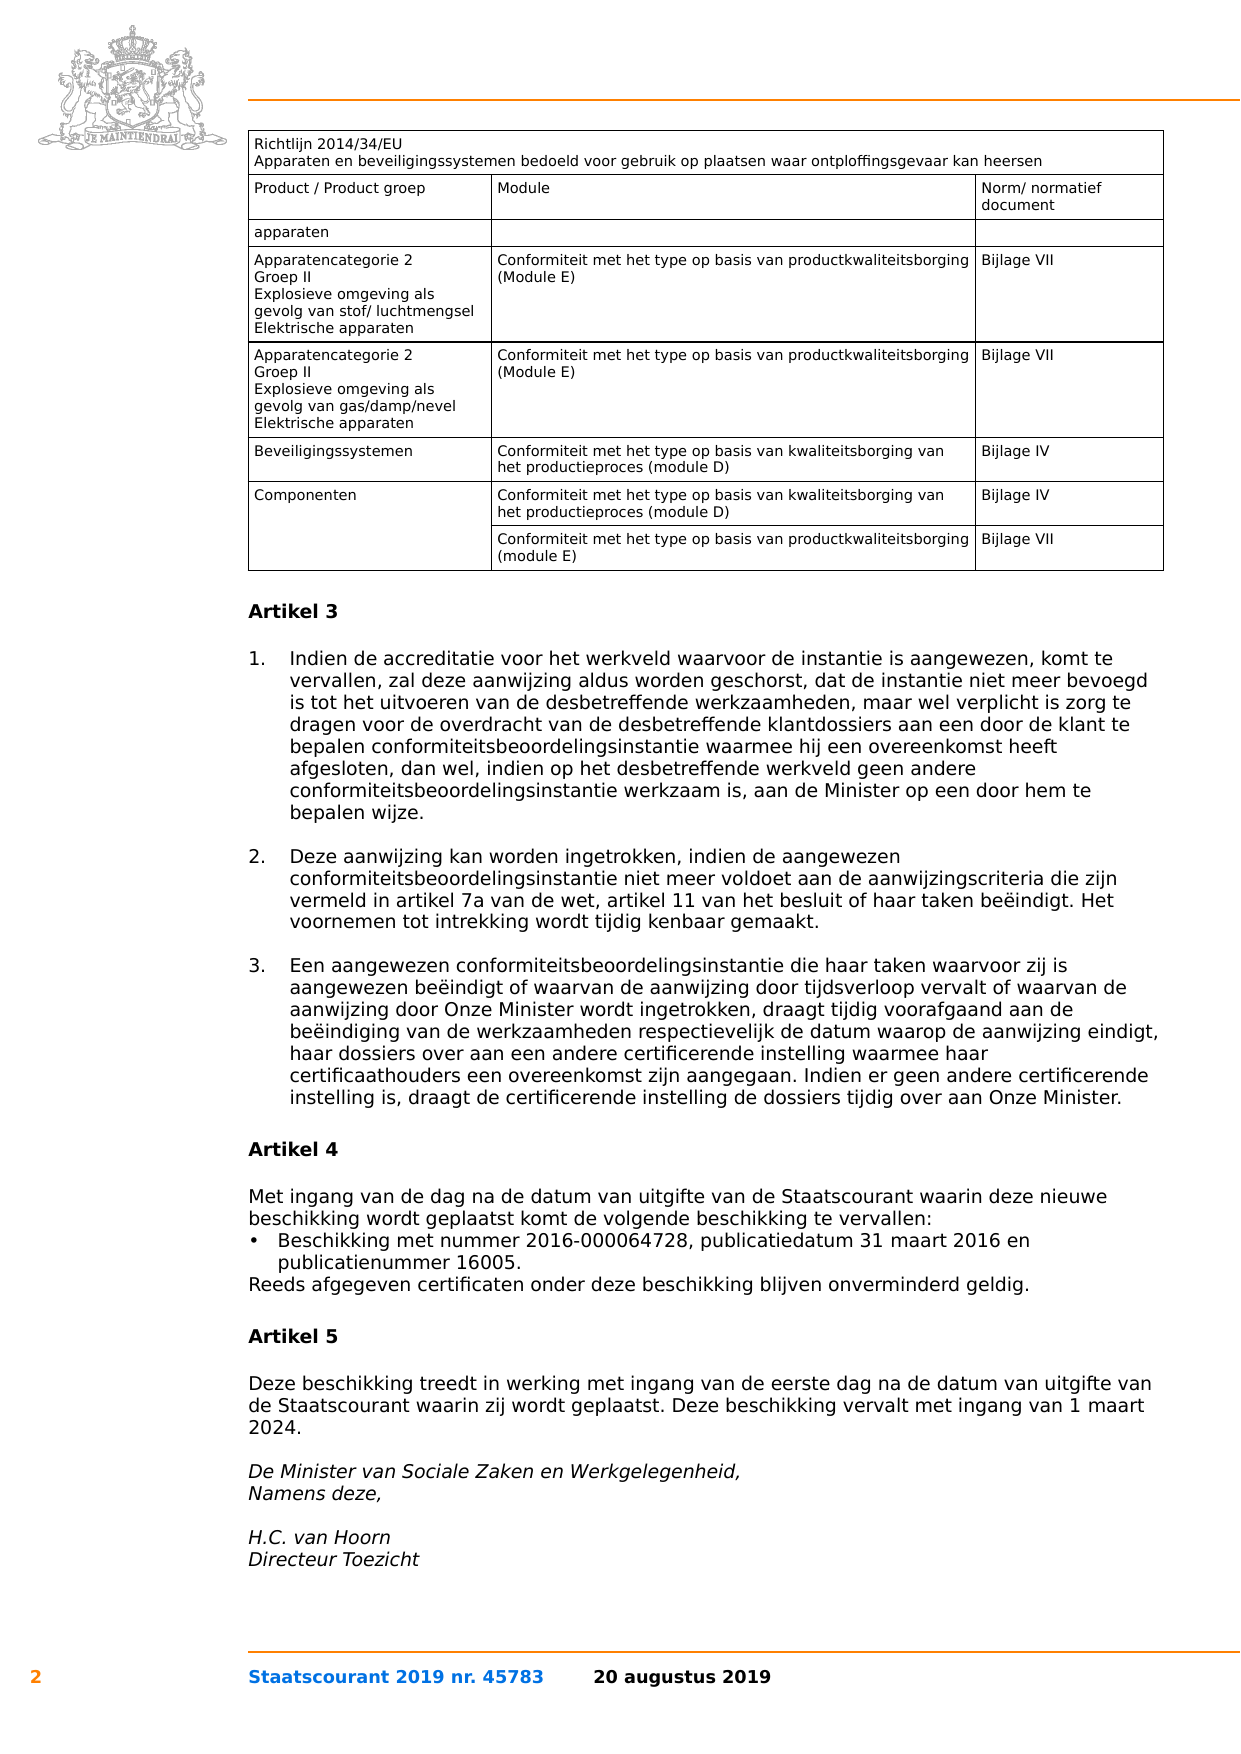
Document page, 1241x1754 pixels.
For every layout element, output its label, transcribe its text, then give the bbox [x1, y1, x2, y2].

table_cell Bijlage IV [976, 482, 1163, 525]
table_cell Bijlage VII [976, 526, 1163, 570]
text Deze beschikking treedt in werking met ingang van de eerste dag na de datum van uitgifte van de Staatscourant waarin zij wordt geplaatst. Deze beschikking vervalt met ingang van 1 maart 2024. [248, 1373, 1163, 1439]
text Reeds afgegeven certificaten onder deze beschikking blijven onverminderd geldig. [248, 1274, 1163, 1296]
table_cell Apparatencategorie 2 Groep II Explosieve omgeving als gevolg van stof/ luchtmengsel Elektrische apparaten [249, 247, 491, 341]
table_cell Conformiteit met het type op basis van kwaliteitsborging van het productieproces (module D) [492, 438, 975, 481]
text Met ingang van de dag na de datum van uitgifte van de Staatscourant waarin deze nieuwe beschikking wordt geplaatst komt de volgende beschikking te vervallen: [248, 1186, 1163, 1230]
table_cell Module [492, 175, 975, 219]
table_cell apparaten [249, 220, 491, 246]
table_cell Conformiteit met het type op basis van kwaliteitsborging van het productieproces (module D) [492, 482, 975, 525]
table_header Richtlijn 2014/34/EU Apparaten en beveiligingssystemen bedoeld voor gebruik op plaatsen waar ontploffingsgevaar kan heersen [249, 131, 1163, 174]
subtitle Artikel 5 [248, 1326, 1163, 1348]
table_cell Apparatencategorie 2 Groep II Explosieve omgeving als gevolg van gas/damp/nevel Elektrische apparaten [249, 343, 491, 437]
table_cell Bijlage VII [976, 343, 1163, 437]
table_cell Bijlage IV [976, 438, 1163, 481]
table_cell Bijlage VII [976, 247, 1163, 341]
table_cell Conformiteit met het type op basis van productkwaliteitsborging (Module E) [492, 343, 975, 437]
text • Beschikking met nummer 2016-000064728, publicatiedatum 31 maart 2016 en publicatienummer 16005. [248, 1230, 1163, 1274]
text 3. Een aangewezen conformiteitsbeoordelingsinstantie die haar taken waarvoor zij is aangewezen beëindigt of waarvan de aanwijzing door tijdsverloop vervalt of waarvan de aanwijzing door Onze Minister wordt ingetrokken, draagt tijdig voorafgaand aan de beëindiging van de werkzaamheden respectievelijk de datum waarop de aanwijzing eindigt, haar dossiers over aan een andere certificerende instelling waarmee haar certificaathouders een overeenkomst zijn aangegaan. Indien er geen andere certificerende instelling is, draagt de certificerende instelling de dossiers tijdig over aan Onze Minister. [248, 955, 1163, 1109]
table_cell Conformiteit met het type op basis van productkwaliteitsborging (Module E) [492, 247, 975, 341]
text De Minister van Sociale Zaken en Werkgelegenheid, Namens deze, H.C. van Hoorn Directeur Toezicht [248, 1461, 1163, 1571]
picture [38, 25, 227, 150]
table_cell Beveiligingssystemen [249, 438, 491, 481]
text 1. Indien de accreditatie voor het werkveld waarvoor de instantie is aangewezen, komt te vervallen, zal deze aanwijzing aldus worden geschorst, dat de instantie niet meer bevoegd is tot het uitvoeren van de desbetreffende werkzaamheden, maar wel verplicht is zorg te dragen voor de overdracht van de desbetreffende klantdossiers aan een door de klant te bepalen conformiteitsbeoordelingsinstantie waarmee hij een overeenkomst heeft afgesloten, dan wel, indien op het desbetreffende werkveld geen andere conformiteitsbeoordelingsinstantie werkzaam is, aan de Minister op een door hem te bepalen wijze. [248, 648, 1163, 824]
text 2. Deze aanwijzing kan worden ingetrokken, indien de aangewezen conformiteitsbeoordelingsinstantie niet meer voldoet aan de aanwijzingscriteria die zijn vermeld in artikel 7a van de wet, artikel 11 van het besluit of haar taken beëindigt. Het voornemen tot intrekking wordt tijdig kenbaar gemaakt. [248, 846, 1163, 933]
table_cell Componenten [249, 482, 491, 570]
table_cell Product / Product groep [249, 175, 491, 219]
table_cell [492, 220, 975, 246]
table_cell [976, 220, 1163, 246]
subtitle Artikel 3 [248, 601, 1163, 623]
subtitle Artikel 4 [248, 1139, 1163, 1161]
table_cell Conformiteit met het type op basis van productkwaliteitsborging (module E) [492, 526, 975, 570]
table_cell Norm/ normatief document [976, 175, 1163, 219]
